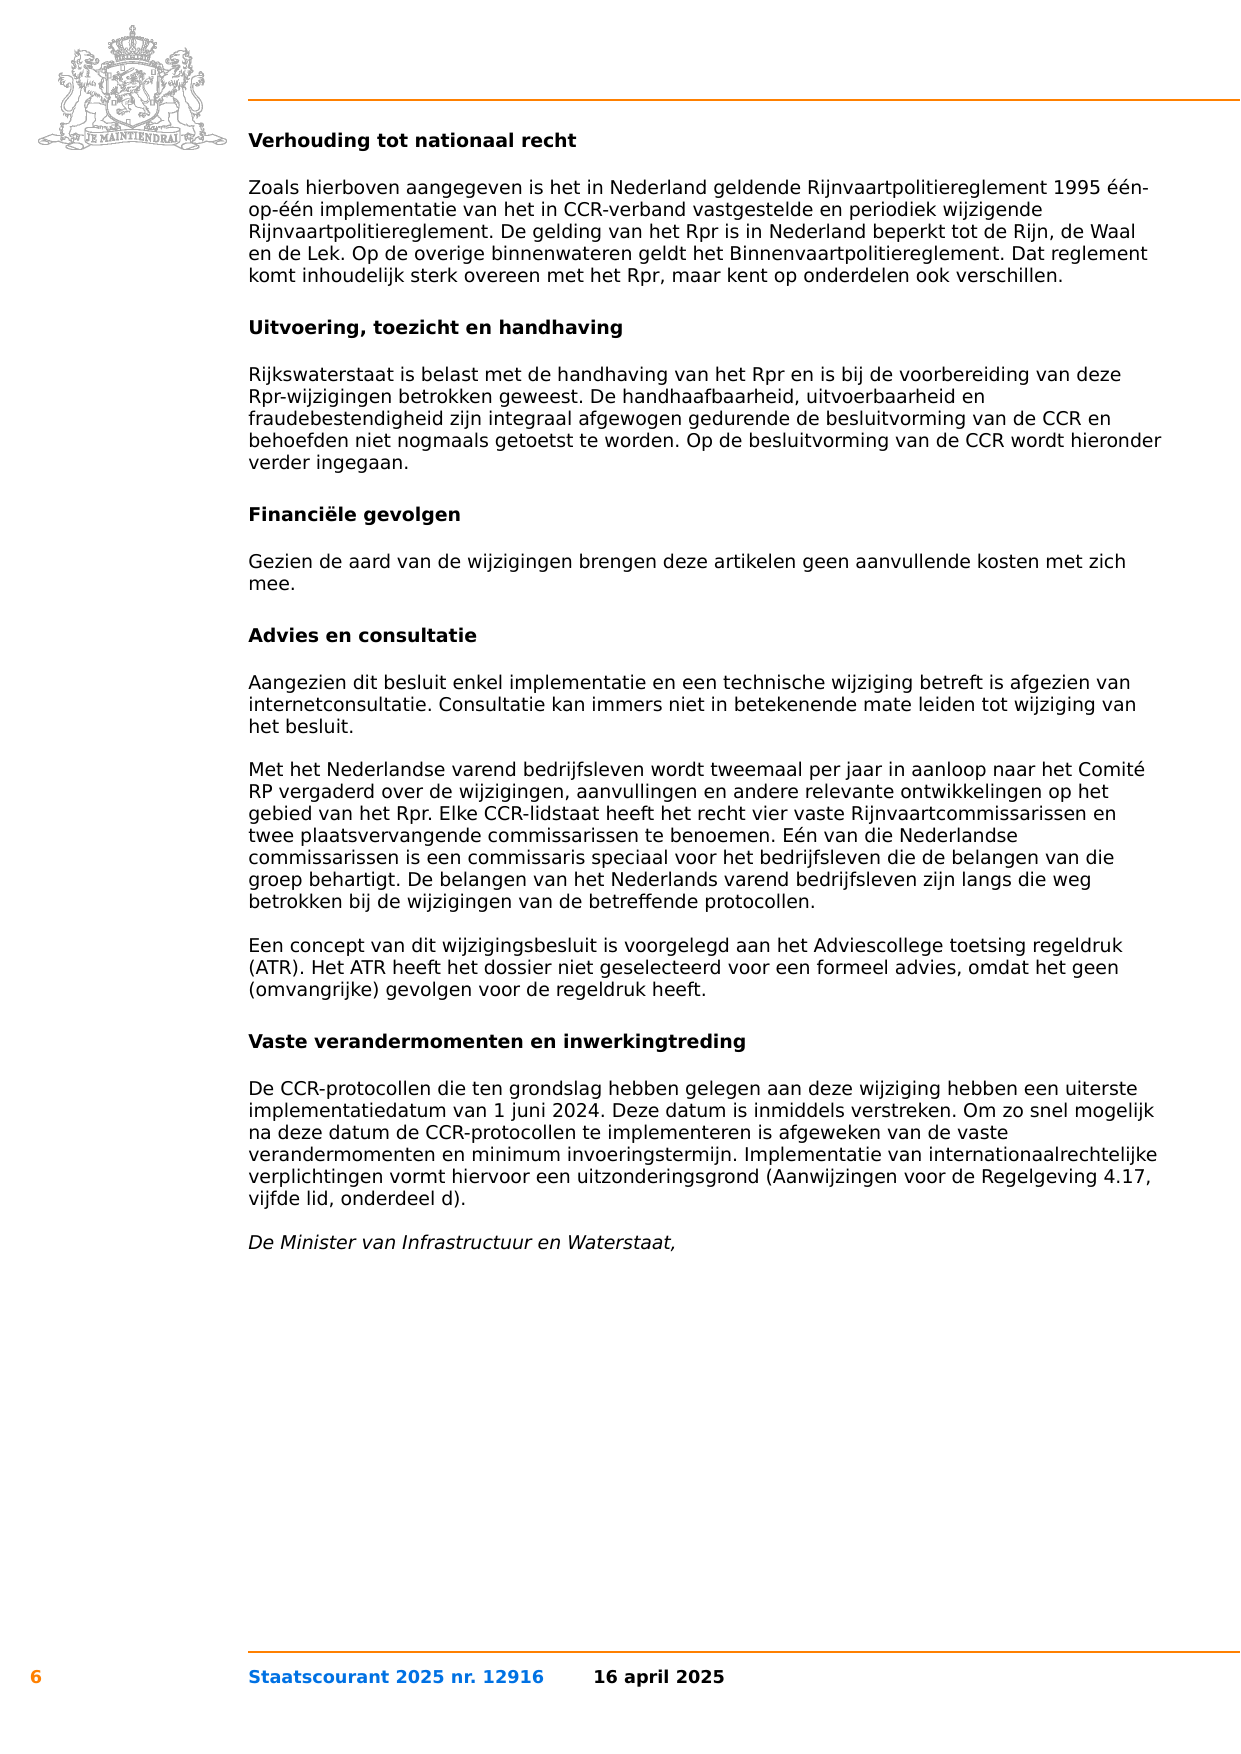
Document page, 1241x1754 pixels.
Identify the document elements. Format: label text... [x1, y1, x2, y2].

subtitle Advies en consultatie [248, 624, 1163, 647]
text Rijkswaterstaat is belast met de handhaving van het Rpr en is bij de voorbereiding van deze Rpr-wijzigingen betrokken geweest. De handhaafbaarheid, uitvoerbaarheid en fraudebestendigheid zijn integraal afgewogen gedurende de besluitvorming van de CCR en behoefden niet nogmaals getoetst te worden. Op de besluitvorming van de CCR wordt hieronder verder ingegaan. [248, 364, 1163, 474]
text Zoals hierboven aangegeven is het in Nederland geldende Rijnvaartpolitiereglement 1995 één-op-één implementatie van het in CCR-verband vastgestelde en periodiek wijzigende Rijnvaartpolitiereglement. De gelding van het Rpr is in Nederland beperkt tot de Rijn, de Waal en de Lek. Op de overige binnenwateren geldt het Binnenvaartpolitiereglement. Dat reglement komt inhoudelijk sterk overeen met het Rpr, maar kent op onderdelen ook verschillen. [248, 177, 1163, 287]
subtitle Verhouding tot nationaal recht [248, 130, 1163, 152]
text Met het Nederlandse varend bedrijfsleven wordt tweemaal per jaar in aanloop naar het Comité RP vergaderd over de wijzigingen, aanvullingen en andere relevante ontwikkelingen op het gebied van het Rpr. Elke CCR-lidstaat heeft het recht vier vaste Rijnvaartcommissarissen en twee plaatsvervangende commissarissen te benoemen. Eén van die Nederlandse commissarissen is een commissaris speciaal voor het bedrijfsleven die de belangen van die groep behartigt. De belangen van het Nederlands varend bedrijfsleven zijn langs die weg betrokken bij de wijzigingen van de betreffende protocollen. [248, 759, 1163, 913]
text Aangezien dit besluit enkel implementatie en een technische wijziging betreft is afgezien van internetconsultatie. Consultatie kan immers niet in betekenende mate leiden tot wijziging van het besluit. [248, 672, 1163, 737]
text Een concept van dit wijzigingsbesluit is voorgelegd aan het Adviescollege toetsing regeldruk (ATR). Het ATR heeft het dossier niet geselecteerd voor een formeel advies, omdat het geen (omvangrijke) gevolgen voor de regeldruk heeft. [248, 935, 1163, 1001]
text Gezien de aard van de wijzigingen brengen deze artikelen geen aanvullende kosten met zich mee. [248, 551, 1163, 594]
subtitle Vaste verandermomenten en inwerkingtreding [248, 1031, 1163, 1053]
subtitle Uitvoering, toezicht en handhaving [248, 317, 1163, 339]
text De Minister van Infrastructuur en Waterstaat, [248, 1232, 1163, 1254]
subtitle Financiële gevolgen [248, 504, 1163, 526]
picture [38, 25, 227, 150]
text De CCR-protocollen die ten grondslag hebben gelegen aan deze wijziging hebben een uiterste implementatiedatum van 1 juni 2024. Deze datum is inmiddels verstreken. Om zo snel mogelijk na deze datum de CCR-protocollen te implementeren is afgeweken van de vaste verandermomenten en minimum invoeringstermijn. Implementatie van internationaalrechtelijke verplichtingen vormt hiervoor een uitzonderingsgrond (Aanwijzingen voor de Regelgeving 4.17, vijfde lid, onderdeel d). [248, 1078, 1163, 1210]
